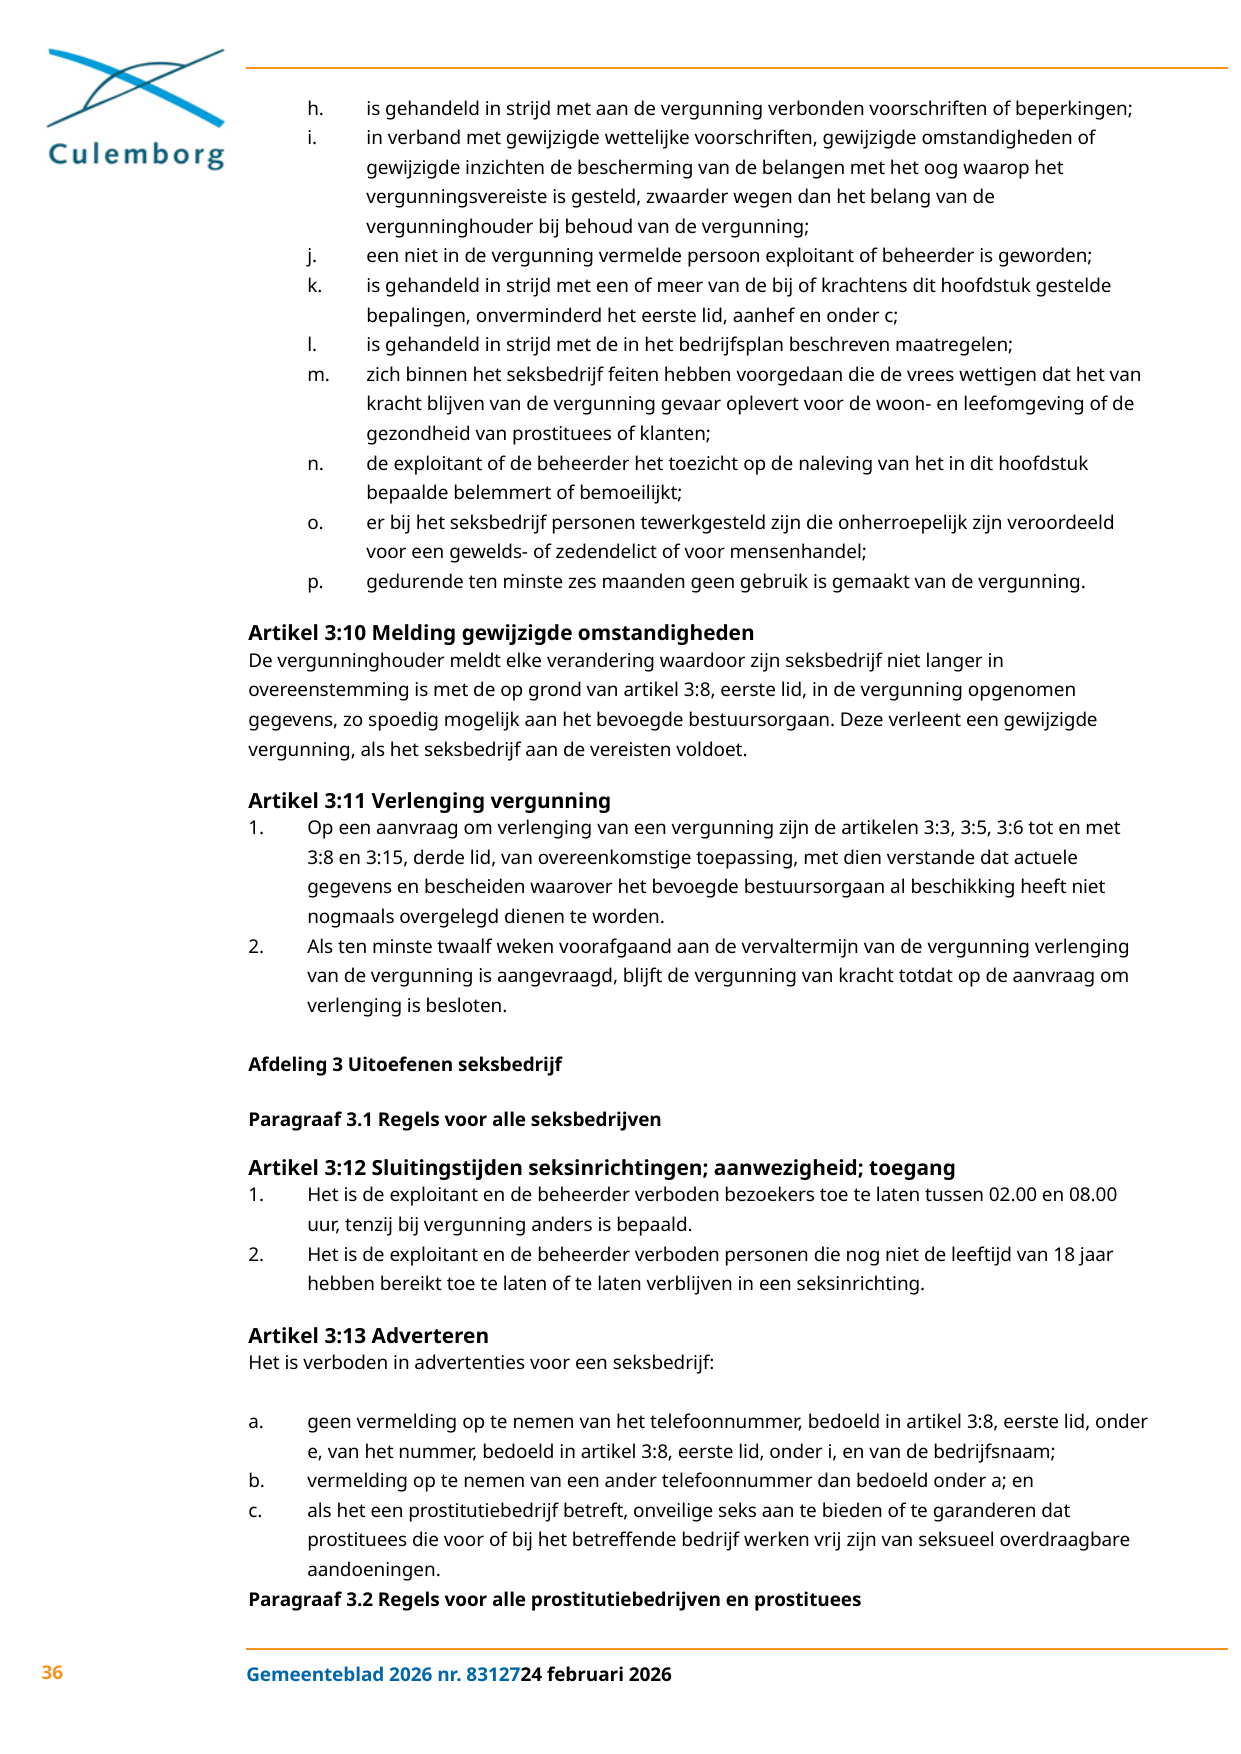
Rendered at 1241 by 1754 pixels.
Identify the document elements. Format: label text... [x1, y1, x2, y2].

list Als ten minste twaalf weken voorafgaand aan de vervaltermijn van de vergunning verlenging van de vergunning is aangevraagd, blijft de vergunning van kracht totdat op de aanvraag om verlenging is besloten. [248, 933, 1152, 1018]
text Paragraaf 3.1 Regels voor alle seksbedrijven [248, 1107, 1152, 1132]
list als het een prostitutiebedrijf betreft, onveilige seks aan te bieden of te garanderen dat prostituees die voor of bij het betreffende bedrijf werken vrij zijn van seksueel overdraagbare aandoeningen. [248, 1497, 1152, 1582]
text Artikel 3:13 Adverteren [248, 1321, 1152, 1349]
list een niet in de vergunning vermelde persoon exploitant of beheerder is geworden; [307, 243, 1152, 268]
text Het is verboden in advertenties voor een seksbedrijf: [248, 1349, 1152, 1375]
text Artikel 3:10 Melding gewijzigde omstandigheden [248, 618, 1152, 647]
list gedurende ten minste zes maanden geen gebruik is gemaakt van de vergunning. [307, 568, 1152, 594]
list Het is de exploitant en de beheerder verboden personen die nog niet de leeftijd van 18 jaar hebben bereikt toe te laten of te laten verblijven in een seksinrichting. [248, 1241, 1152, 1296]
list Het is de exploitant en de beheerder verboden bezoekers toe te laten tussen 02.00 en 08.00 uur, tenzij bij vergunning anders is bepaald. [248, 1182, 1152, 1237]
text Artikel 3:11 Verlenging vergunning [248, 786, 1152, 814]
list Op een aanvraag om verlenging van een vergunning zijn de artikelen 3:3, 3:5, 3:6 tot en met 3:8 en 3:15, derde lid, van overeenkomstige toepassing, met dien verstande dat actuele gegevens en bescheiden waarover het bevoegde bestuursorgaan al beschikking heeft niet nogmaals overgelegd dienen te worden. [248, 814, 1152, 929]
list er bij het seksbedrijf personen tewerkgesteld zijn die onherroepelijk zijn veroordeeld voor een gewelds- of zedendelict of voor mensenhandel; [307, 509, 1152, 564]
text Artikel 3:12 Sluitingstijden seksinrichtingen; aanwezigheid; toegang [248, 1153, 1152, 1182]
text Paragraaf 3.2 Regels voor alle prostitutiebedrijven en prostituees [248, 1586, 1152, 1612]
list is gehandeld in strijd met een of meer van de bij of krachtens dit hoofdstuk gestelde bepalingen, onverminderd het eerste lid, aanhef en onder c; [307, 272, 1152, 328]
list zich binnen het seksbedrijf feiten hebben voorgedaan die de vrees wettigen dat het van kracht blijven van de vergunning gevaar oplevert voor de woon- en leefomgeving of de gezondheid van prostituees of klanten; [307, 361, 1152, 446]
text De vergunninghouder meldt elke verandering waardoor zijn seksbedrijf niet langer in overeenstemming is met de op grond van artikel 3:8, eerste lid, in de vergunning opgenomen gegevens, zo spoedig mogelijk aan het bevoegde bestuursorgaan. Deze verleent een gewijzigde vergunning, als het seksbedrijf aan de vereisten voldoet. [248, 647, 1152, 761]
text Afdeling 3 Uitoefenen seksbedrijf [248, 1051, 1152, 1077]
list is gehandeld in strijd met aan de vergunning verbonden voorschriften of beperkingen; [307, 95, 1152, 121]
list in verband met gewijzigde wettelijke voorschriften, gewijzigde omstandigheden of gewijzigde inzichten de bescherming van de belangen met het oog waarop het vergunningsvereiste is gesteld, zwaarder wegen dan het belang van de vergunninghouder bij behoud van de vergunning; [307, 124, 1152, 239]
list de exploitant of de beheerder het toezicht op de naleving van het in dit hoofdstuk bepaalde belemmert of bemoeilijkt; [307, 450, 1152, 505]
list geen vermelding op te nemen van het telefoonnummer, bedoeld in artikel 3:8, eerste lid, onder e, van het nummer, bedoeld in artikel 3:8, eerste lid, onder i, en van de bedrijfsnaam; [248, 1408, 1152, 1464]
list is gehandeld in strijd met de in het bedrijfsplan beschreven maatregelen; [307, 331, 1152, 357]
list vermelding op te nemen van een ander telefoonnummer dan bedoeld onder a; en [248, 1467, 1152, 1493]
picture [41, 47, 231, 172]
